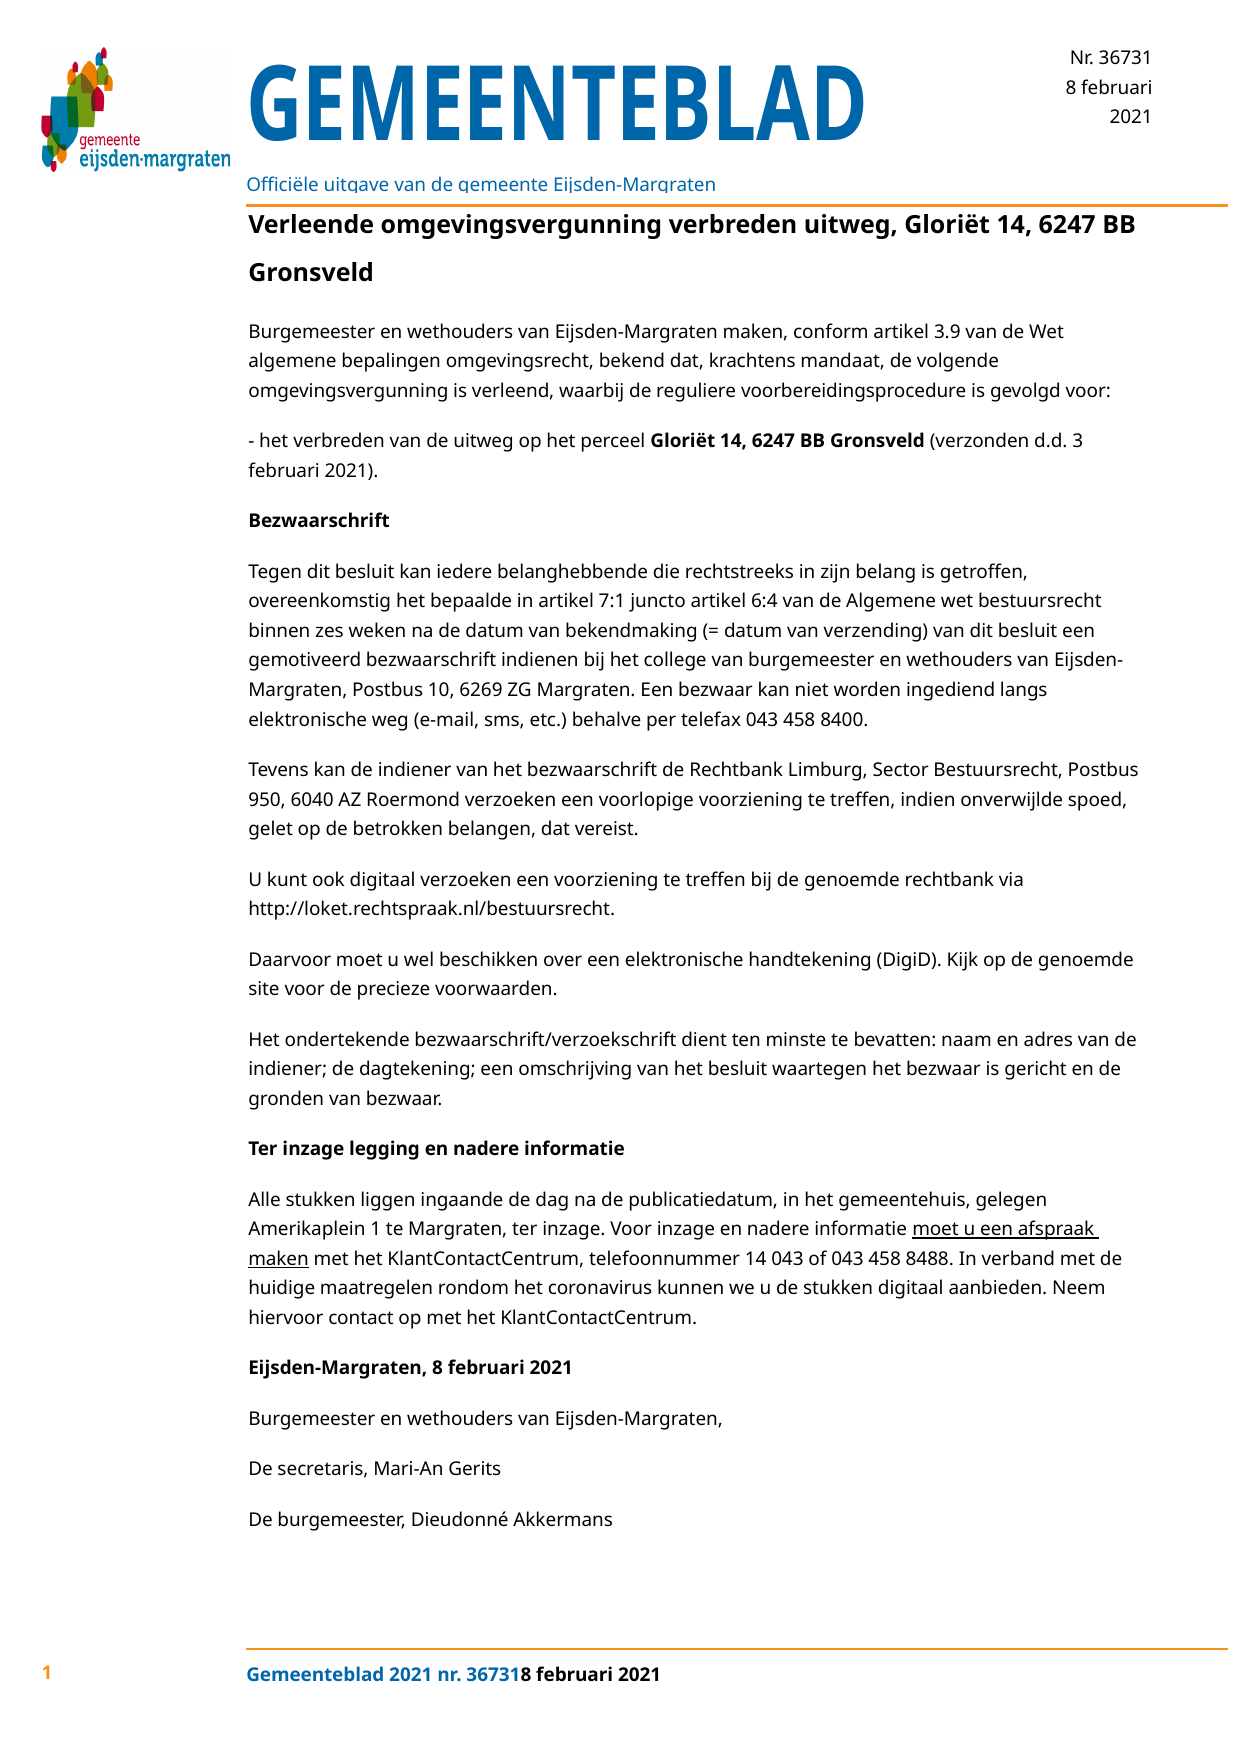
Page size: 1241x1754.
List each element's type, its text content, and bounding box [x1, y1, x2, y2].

text Burgemeester en wethouders van Eijsden-Margraten, [248, 1405, 1152, 1431]
text Het ondertekende bezwaarschrift/verzoekschrift dient ten minste te bevatten: naam en adres van de indiener; de dagtekening; een omschrijving van het besluit waartegen het bezwaar is gericht en de gronden van bezwaar. [248, 1026, 1152, 1111]
text Tegen dit besluit kan iedere belanghebbende die rechtstreeks in zijn belang is getroffen, overeenkomstig het bepaalde in artikel 7:1 juncto artikel 6:4 van de Algemene wet bestuursrecht binnen zes weken na de datum van bekendmaking (= datum van verzending) van dit besluit een gemotiveerd bezwaarschrift indienen bij het college van burgemeester en wethouders van Eijsden-Margraten, Postbus 10, 6269 ZG Margraten. Een bezwaar kan niet worden ingediend langs elektronische weg (e-mail, sms, etc.) behalve per telefax 043 458 8400. [248, 558, 1152, 732]
text Verleende omgevingsvergunning verbreden uitweg, Gloriët 14, 6247 BB Gronsveld [248, 207, 1152, 288]
text U kunt ook digitaal verzoeken een voorziening te treffen bij de genoemde rechtbank via http://loket.rechtspraak.nl/bestuursrecht. [248, 866, 1152, 921]
text Alle stukken liggen ingaande de dag na de publicatiedatum, in het gemeentehuis, gelegen Amerikaplein 1 te Margraten, ter inzage. Voor inzage en nadere informatie moet u een afspraak maken met het KlantContactCentrum, telefoonnummer 14 043 of 043 458 8488. In verband met de huidige maatregelen rondom het coronavirus kunnen we u de stukken digitaal aanbieden. Neem hiervoor contact op met het KlantContactCentrum. [248, 1186, 1152, 1330]
text Burgemeester en wethouders van Eijsden-Margraten maken, conform artikel 3.9 van de Wet algemene bepalingen omgevingsrecht, bekend dat, krachtens mandaat, de volgende omgevingsvergunning is verleend, waarbij de reguliere voorbereidingsprocedure is gevolgd voor: [248, 318, 1152, 403]
text De burgemeester, Dieudonné Akkermans [248, 1506, 1152, 1532]
text Bezwaarschrift [248, 507, 1152, 533]
picture [41, 47, 231, 172]
text Eijsden-Margraten, 8 februari 2021 [248, 1354, 1152, 1380]
text De secretaris, Mari-An Gerits [248, 1455, 1152, 1481]
text Daarvoor moet u wel beschikken over een elektronische handtekening (DigiD). Kijk op de genoemde site voor de precieze voorwaarden. [248, 946, 1152, 1001]
text Ter inzage legging en nadere informatie [248, 1135, 1152, 1161]
text Tevens kan de indiener van het bezwaarschrift de Rechtbank Limburg, Sector Bestuursrecht, Postbus 950, 6040 AZ Roermond verzoeken een voorlopige voorziening te treffen, indien onverwijlde spoed, gelet op de betrokken belangen, dat vereist. [248, 756, 1152, 841]
text - het verbreden van de uitweg op het perceel Gloriët 14, 6247 BB Gronsveld (verzonden d.d. 3 februari 2021). [248, 427, 1152, 483]
